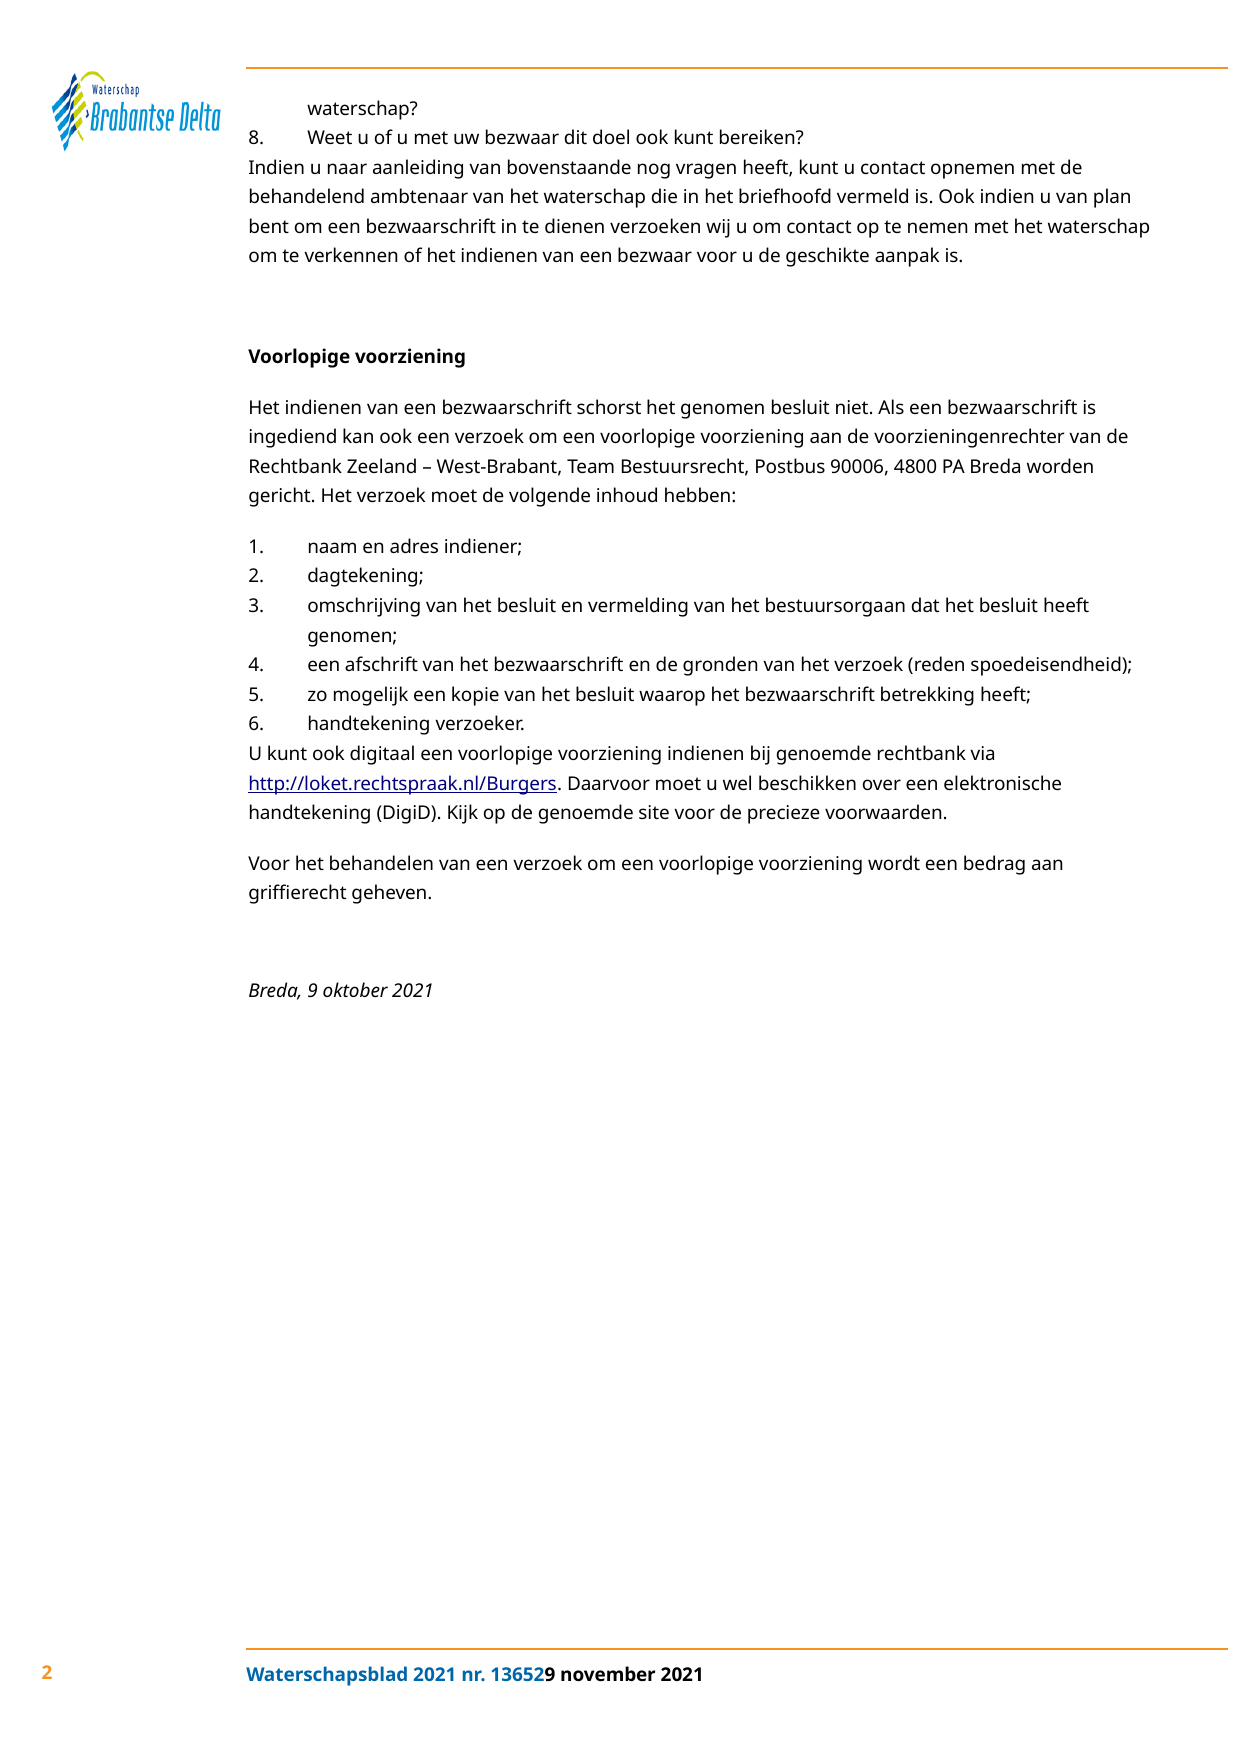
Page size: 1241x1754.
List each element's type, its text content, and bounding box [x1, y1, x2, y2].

list waterschap? [248, 95, 1152, 121]
list een afschrift van het bezwaarschrift en de gronden van het verzoek (reden spoedeisendheid); [248, 651, 1152, 677]
text Breda, 9 oktober 2021 [248, 978, 1152, 1003]
text Voor het behandelen van een verzoek om een voorlopige voorziening wordt een bedrag aan griffierecht geheven. [248, 850, 1152, 905]
list dagtekening; [248, 563, 1152, 588]
list omschrijving van het besluit en vermelding van het bestuursorgaan dat het besluit heeft genomen; [248, 592, 1152, 648]
list Weet u of u met uw bezwaar dit doel ook kunt bereiken? [248, 124, 1152, 150]
text Voorlopige voorziening [248, 343, 1152, 369]
picture [41, 47, 231, 172]
list zo mogelijk een kopie van het besluit waarop het bezwaarschrift betrekking heeft; [248, 681, 1152, 707]
list handtekening verzoeker. [248, 711, 1152, 736]
text Het indienen van een bezwaarschrift schorst het genomen besluit niet. Als een bezwaarschrift is ingediend kan ook een verzoek om een voorlopige voorziening aan de voorzieningenrechter van de Rechtbank Zeeland – West-Brabant, Team Bestuursrecht, Postbus 90006, 4800 PA Breda worden gericht. Het verzoek moet de volgende inhoud hebben: [248, 394, 1152, 508]
text Indien u naar aanleiding van bovenstaande nog vragen heeft, kunt u contact opnemen met de behandelend ambtenaar van het waterschap die in het briefhoofd vermeld is. Ook indien u van plan bent om een bezwaarschrift in te dienen verzoeken wij u om contact op te nemen met het waterschap om te verkennen of het indienen van een bezwaar voor u de geschikte aanpak is. [248, 154, 1152, 268]
text U kunt ook digitaal een voorlopige voorziening indienen bij genoemde rechtbank via http://loket.rechtspraak.nl/Burgers. Daarvoor moet u wel beschikken over een elektronische handtekening (DigiD). Kijk op de genoemde site voor de precieze voorwaarden. [248, 740, 1152, 825]
list naam en adres indiener; [248, 533, 1152, 559]
